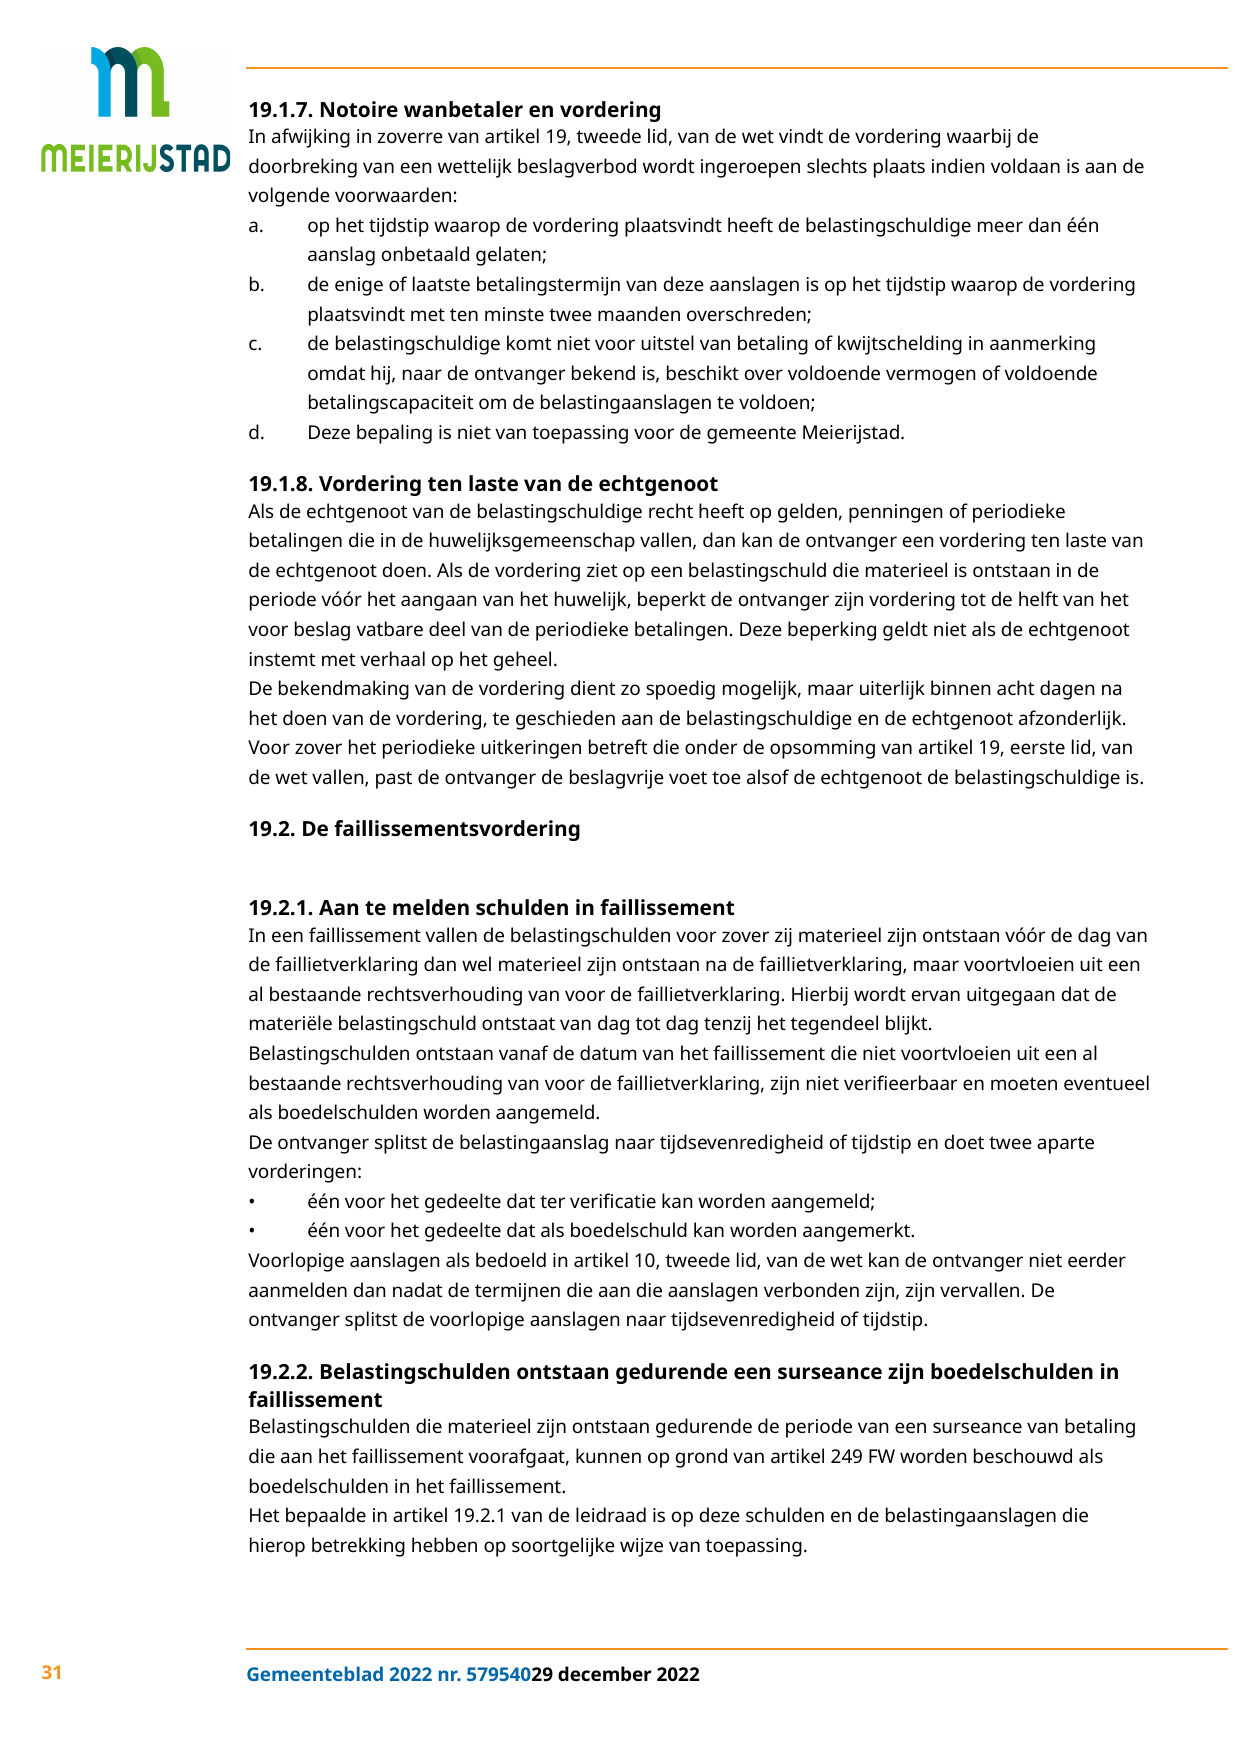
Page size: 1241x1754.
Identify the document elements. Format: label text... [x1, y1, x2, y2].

text 19.1.7. Notoire wanbetaler en vordering [248, 95, 1152, 123]
list de enige of laatste betalingstermijn van deze aanslagen is op het tijdstip waarop de vordering plaatsvindt met ten minste twee maanden overschreden; [248, 271, 1152, 326]
text Voorlopige aanslagen als bedoeld in artikel 10, tweede lid, van de wet kan de ontvanger niet eerder aanmelden dan nadat de termijnen die aan die aanslagen verbonden zijn, zijn vervallen. De ontvanger splitst de voorlopige aanslagen naar tijdsevenredigheid of tijdstip. [248, 1247, 1152, 1332]
picture [41, 47, 231, 172]
list op het tijdstip waarop de vordering plaatsvindt heeft de belastingschuldige meer dan één aanslag onbetaald gelaten; [248, 212, 1152, 267]
text De ontvanger splitst de belastingaanslag naar tijdsevenredigheid of tijdstip en doet twee aparte vorderingen: [248, 1129, 1152, 1184]
text 19.2. De faillissementsvordering [248, 814, 1152, 843]
text Als de echtgenoot van de belastingschuldige recht heeft op gelden, penningen of periodieke betalingen die in de huwelijksgemeenschap vallen, dan kan de ontvanger een vordering ten laste van de echtgenoot doen. Als de vordering ziet op een belastingschuld die materieel is ontstaan in de periode vóór het aangaan van het huwelijk, beperkt de ontvanger zijn vordering tot de helft van het voor beslag vatbare deel van de periodieke betalingen. Deze beperking geldt niet als de echtgenoot instemt met verhaal op het geheel. [248, 498, 1152, 672]
text Belastingschulden ontstaan vanaf de datum van het faillissement die niet voortvloeien uit een al bestaande rechtsverhouding van voor de faillietverklaring, zijn niet verifieerbaar en moeten eventueel als boedelschulden worden aangemeld. [248, 1040, 1152, 1125]
list één voor het gedeelte dat ter verificatie kan worden aangemeld; [248, 1188, 1152, 1214]
text De bekendmaking van de vordering dient zo spoedig mogelijk, maar uiterlijk binnen acht dagen na het doen van de vordering, te geschieden aan de belastingschuldige en de echtgenoot afzonderlijk. [248, 675, 1152, 731]
text In een faillissement vallen de belastingschulden voor zover zij materieel zijn ontstaan vóór de dag van de faillietverklaring dan wel materieel zijn ontstaan na de faillietverklaring, maar voortvloeien uit een al bestaande rechtsverhouding van voor de faillietverklaring. Hierbij wordt ervan uitgegaan dat de materiële belastingschuld ontstaat van dag tot dag tenzij het tegendeel blijkt. [248, 922, 1152, 1036]
text 19.2.1. Aan te melden schulden in faillissement [248, 893, 1152, 922]
text Voor zover het periodieke uitkeringen betreft die onder de opsomming van artikel 19, eerste lid, van de wet vallen, past de ontvanger de beslagvrije voet toe alsof de echtgenoot de belastingschuldige is. [248, 734, 1152, 790]
list één voor het gedeelte dat als boedelschuld kan worden aangemerkt. [248, 1218, 1152, 1243]
text 19.2.2. Belastingschulden ontstaan gedurende een surseance zijn boedelschulden in faillissement [248, 1357, 1152, 1414]
text Het bepaalde in artikel 19.2.1 van de leidraad is op deze schulden en de belastingaanslagen die hierop betrekking hebben op soortgelijke wijze van toepassing. [248, 1502, 1152, 1558]
list Deze bepaling is niet van toepassing voor de gemeente Meierijstad. [248, 419, 1152, 445]
text Belastingschulden die materieel zijn ontstaan gedurende de periode van een surseance van betaling die aan het faillissement voorafgaat, kunnen op grond van artikel 249 FW worden beschouwd als boedelschulden in het faillissement. [248, 1414, 1152, 1499]
text In afwijking in zoverre van artikel 19, tweede lid, van de wet vindt de vordering waarbij de doorbreking van een wettelijk beslagverbod wordt ingeroepen slechts plaats indien voldaan is aan de volgende voorwaarden: [248, 123, 1152, 208]
list de belastingschuldige komt niet voor uitstel van betaling of kwijtschelding in aanmerking omdat hij, naar de ontvanger bekend is, beschikt over voldoende vermogen of voldoende betalingscapaciteit om de belastingaanslagen te voldoen; [248, 330, 1152, 415]
text 19.1.8. Vordering ten laste van de echtgenoot [248, 469, 1152, 498]
